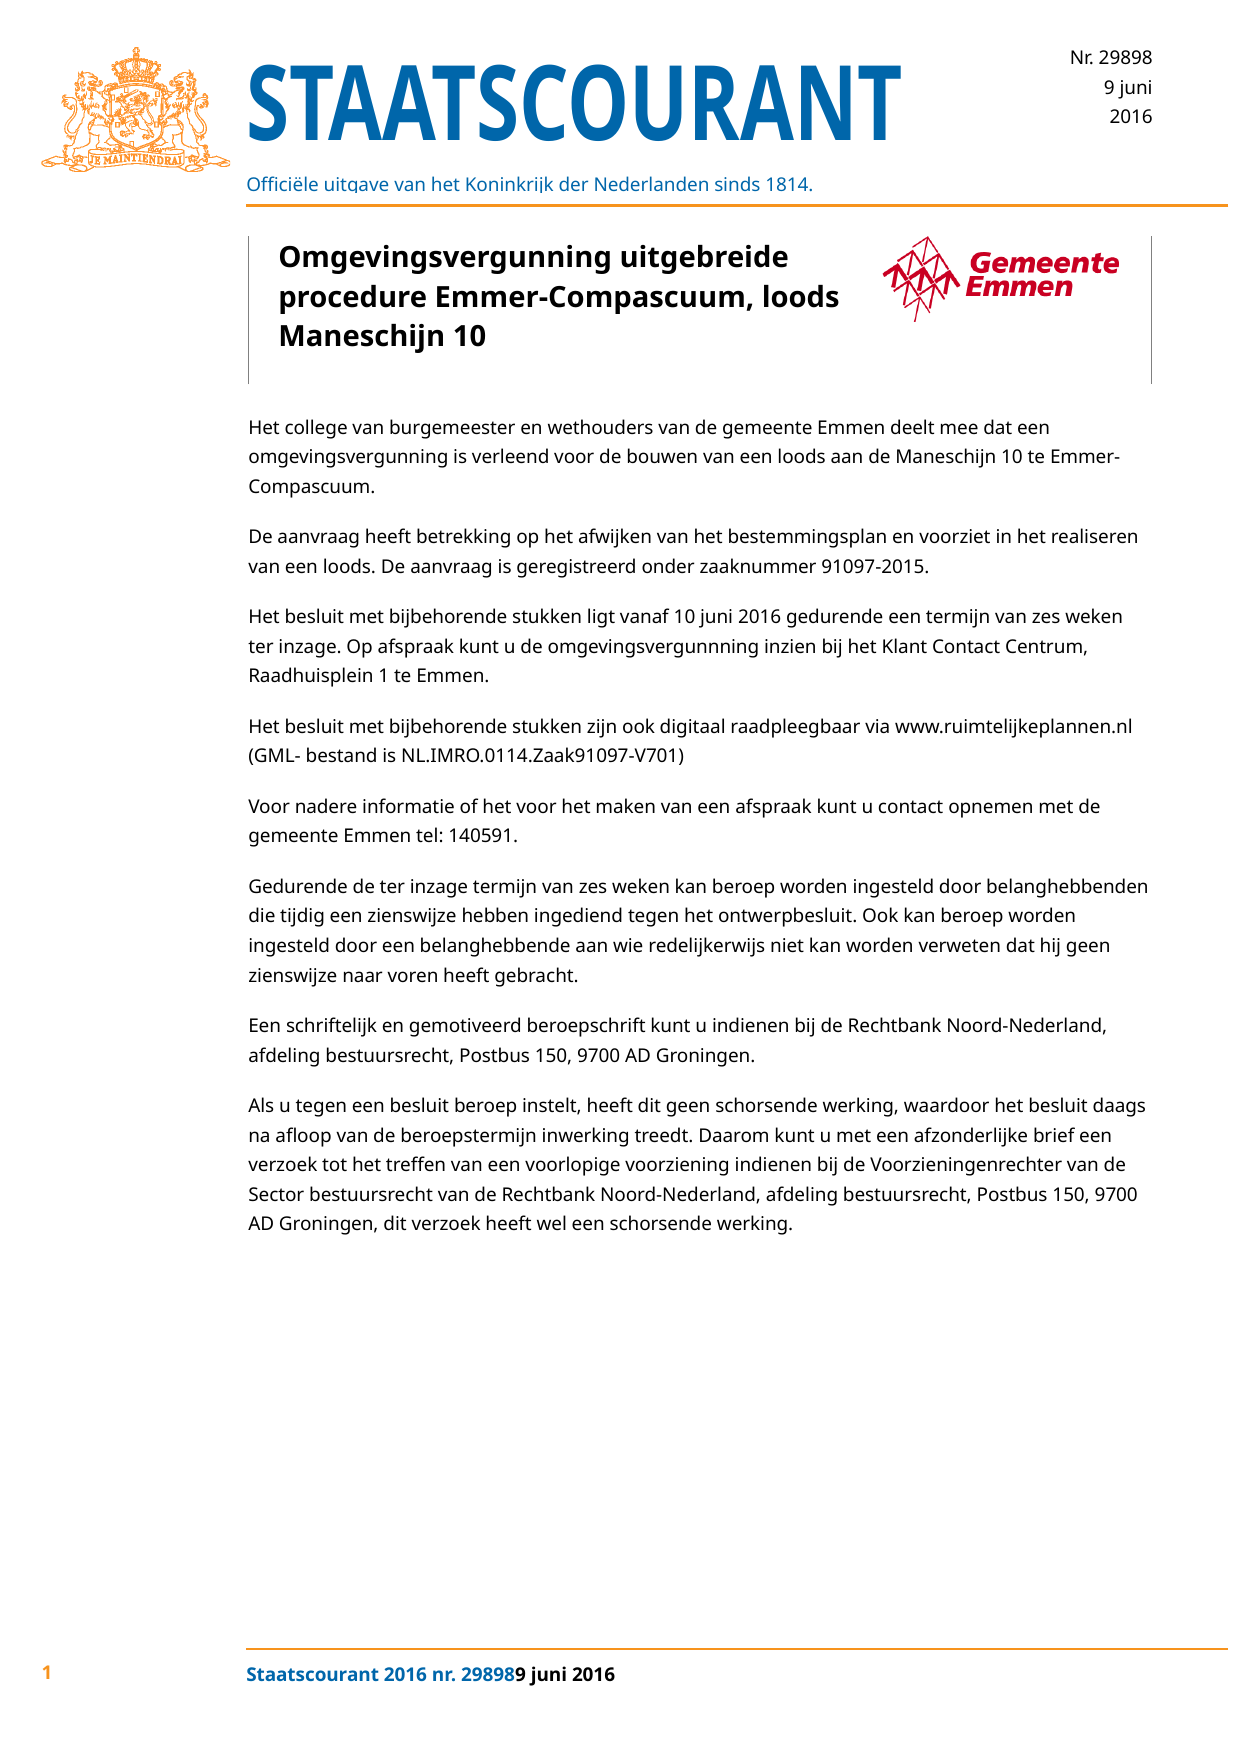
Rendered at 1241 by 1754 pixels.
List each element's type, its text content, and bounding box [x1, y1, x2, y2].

text Gedurende de ter inzage termijn van zes weken kan beroep worden ingesteld door belanghebbenden die tijdig een zienswijze hebben ingediend tegen het ontwerpbesluit. Ook kan beroep worden ingesteld door een belanghebbende aan wie redelijkerwijs niet kan worden verweten dat hij geen zienswijze naar voren heeft gebracht. [248, 873, 1152, 988]
text Voor nadere informatie of het voor het maken van een afspraak kunt u contact opnemen met de gemeente Emmen tel: 140591. [248, 793, 1152, 848]
text Een schriftelijk en gemotiveerd beroepschrift kunt u indienen bij de Rechtbank Noord-Nederland, afdeling bestuursrecht, Postbus 150, 9700 AD Groningen. [248, 1012, 1152, 1068]
text Het besluit met bijbehorende stukken zijn ook digitaal raadpleegbaar via www.ruimtelijkeplannen.nl (GML- bestand is NL.IMRO.0114.Zaak91097-V701) [248, 713, 1152, 768]
table_header [850, 236, 1151, 384]
picture [882, 236, 1119, 322]
table_header Omgevingsvergunning uitgebreide procedure Emmer-Compascuum, loods Maneschijn 10 [249, 236, 850, 384]
text Als u tegen een besluit beroep instelt, heeft dit geen schorsende werking, waardoor het besluit daags na afloop van de beroepstermijn inwerking treedt. Daarom kunt u met een afzonderlijke brief een verzoek tot het treffen van een voorlopige voorziening indienen bij de Voorzieningenrechter van de Sector bestuursrecht van de Rechtbank Noord-Nederland, afdeling bestuursrecht, Postbus 150, 9700 AD Groningen, dit verzoek heeft wel een schorsende werking. [248, 1092, 1152, 1236]
text Het besluit met bijbehorende stukken ligt vanaf 10 juni 2016 gedurende een termijn van zes weken ter inzage. Op afspraak kunt u de omgevingsvergunnning inzien bij het Klant Contact Centrum, Raadhuisplein 1 te Emmen. [248, 603, 1152, 688]
text Het college van burgemeester en wethouders van de gemeente Emmen deelt mee dat een omgevingsvergunning is verleend voor de bouwen van een loods aan de Maneschijn 10 te Emmer-Compascuum. [248, 414, 1152, 499]
picture [41, 47, 231, 172]
text De aanvraag heeft betrekking op het afwijken van het bestemmingsplan en voorziet in het realiseren van een loods. De aanvraag is geregistreerd onder zaaknummer 91097-2015. [248, 523, 1152, 579]
